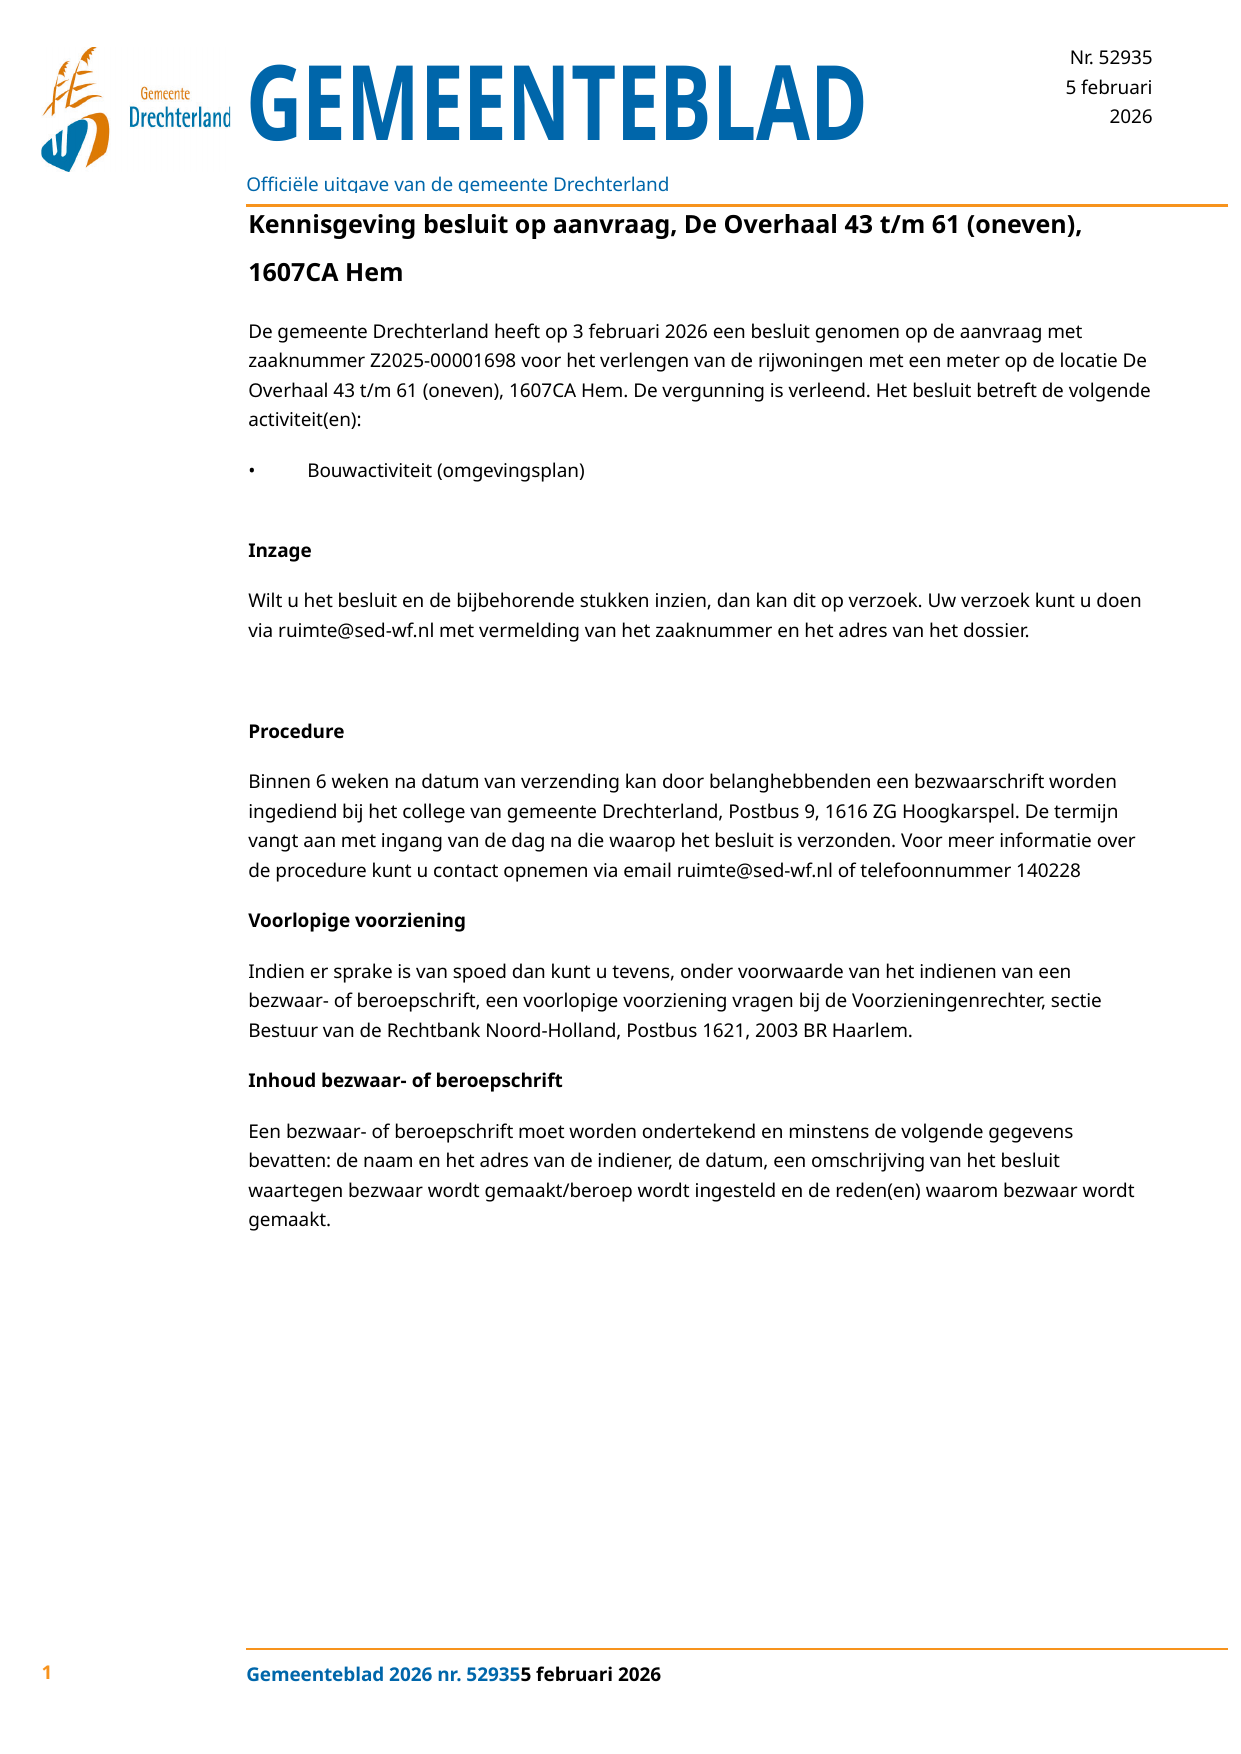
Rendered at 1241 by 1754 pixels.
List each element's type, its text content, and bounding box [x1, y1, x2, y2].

text Een bezwaar- of beroepschrift moet worden ondertekend en minstens de volgende gegevens bevatten: de naam en het adres van de indiener, de datum, een omschrijving van het besluit waartegen bezwaar wordt gemaakt/beroep wordt ingesteld en de reden(en) waarom bezwaar wordt gemaakt. [248, 1118, 1152, 1232]
text Voorlopige voorziening [248, 907, 1152, 933]
text Wilt u het besluit en de bijbehorende stukken inzien, dan kan dit op verzoek. Uw verzoek kunt u doen via ruimte@sed-wf.nl met vermelding van het zaaknummer en het adres van het dossier. [248, 587, 1152, 643]
list Bouwactiviteit (omgevingsplan) [248, 457, 1152, 483]
text Inhoud bezwaar- of beroepschrift [248, 1067, 1152, 1093]
text Inzage [248, 537, 1152, 563]
text Kennisgeving besluit op aanvraag, De Overhaal 43 t/m 61 (oneven), 1607CA Hem [248, 207, 1152, 288]
text Binnen 6 weken na datum van verzending kan door belanghebbenden een bezwaarschrift worden ingediend bij het college van gemeente Drechterland, Postbus 9, 1616 ZG Hoogkarspel. De termijn vangt aan met ingang van de dag na die waarop het besluit is verzonden. Voor meer informatie over de procedure kunt u contact opnemen via email ruimte@sed-wf.nl of telefoonnummer 140228 [248, 768, 1152, 883]
text De gemeente Drechterland heeft op 3 februari 2026 een besluit genomen op de aanvraag met zaaknummer Z2025-00001698 voor het verlengen van de rijwoningen met een meter op de locatie De Overhaal 43 t/m 61 (oneven), 1607CA Hem. De vergunning is verleend. Het besluit betreft de volgende activiteit(en): [248, 318, 1152, 432]
text Indien er sprake is van spoed dan kunt u tevens, onder voorwaarde van het indienen van een bezwaar- of beroepschrift, een voorlopige voorziening vragen bij de Voorzieningenrechter, sectie Bestuur van de Rechtbank Noord-Holland, Postbus 1621, 2003 BR Haarlem. [248, 958, 1152, 1043]
picture [41, 47, 231, 172]
picture [41, 158, 64, 172]
text Procedure [248, 718, 1152, 744]
picture [226, 115, 231, 124]
